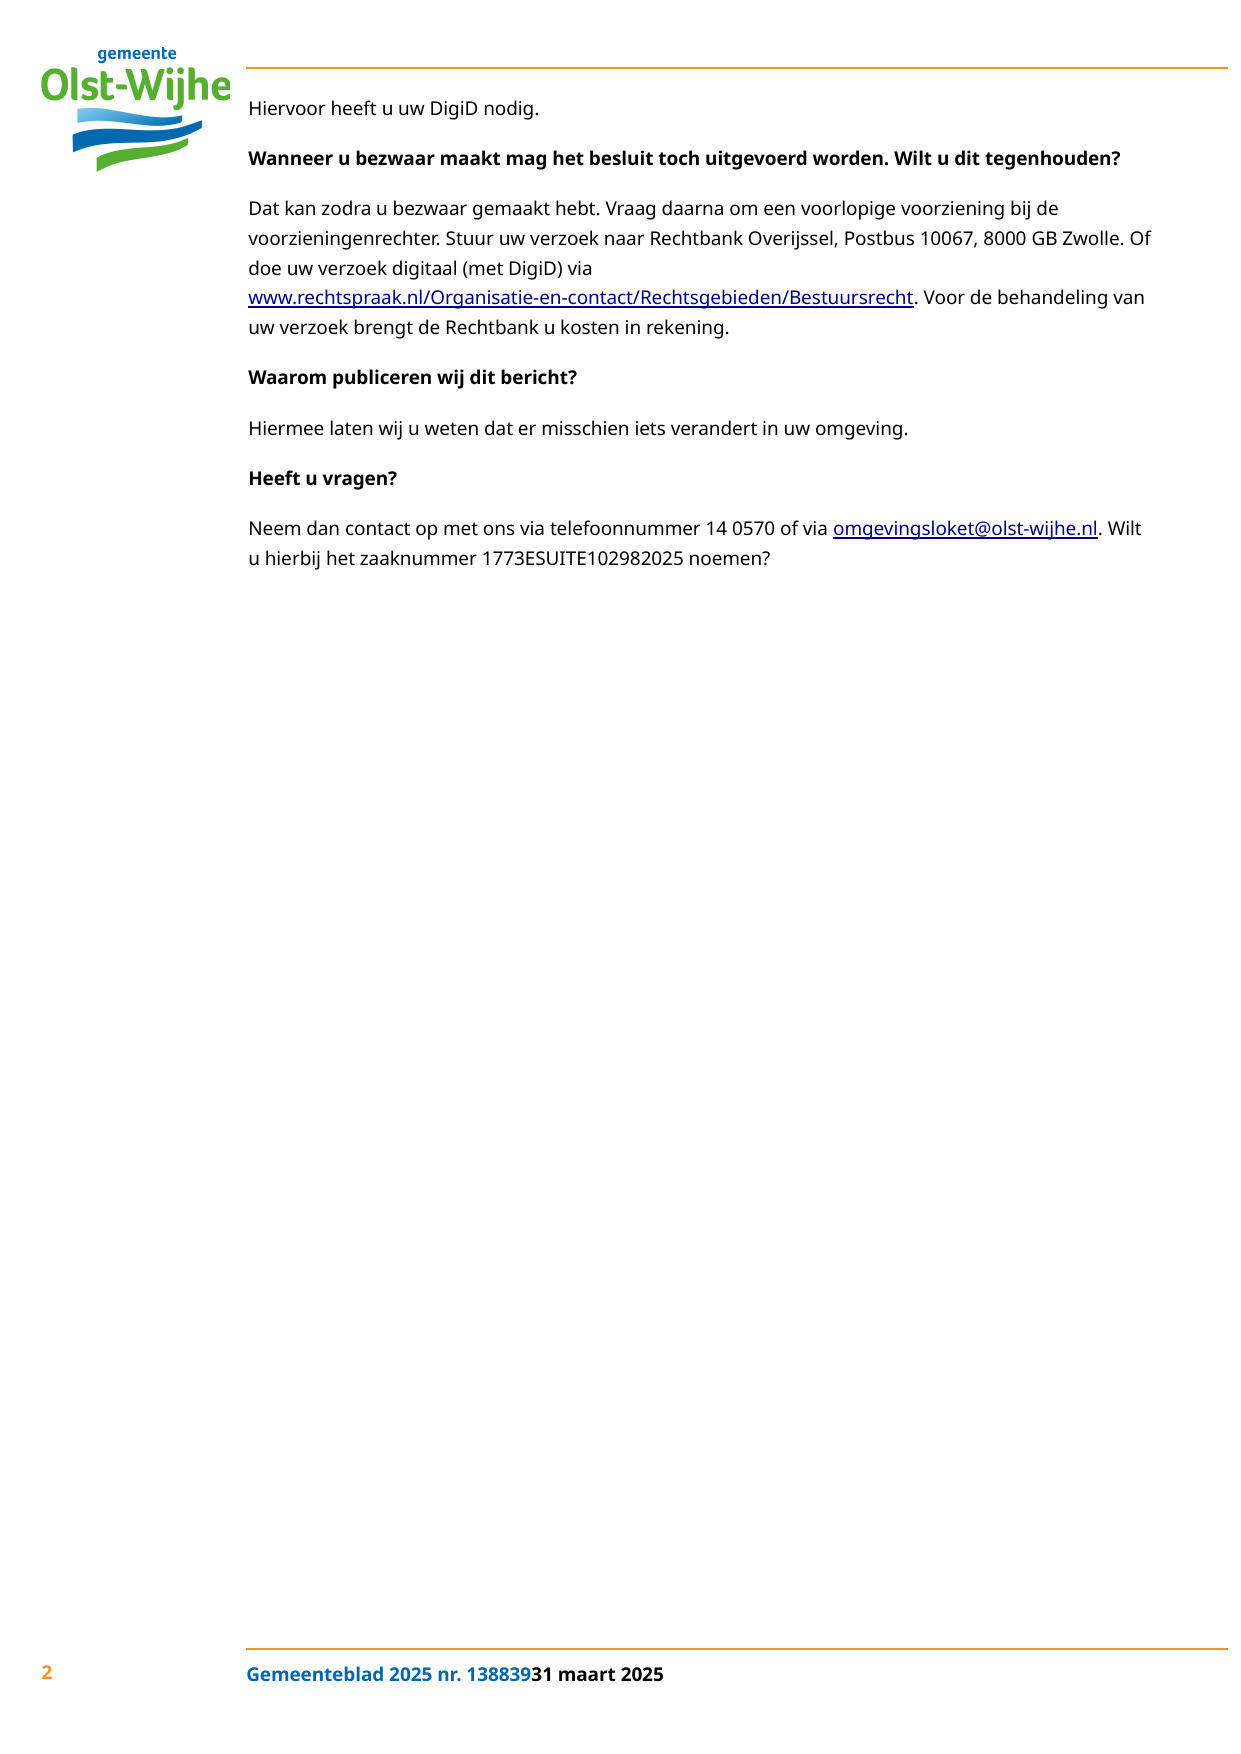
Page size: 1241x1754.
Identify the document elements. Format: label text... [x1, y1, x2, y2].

text Heeft u vragen? [248, 465, 1152, 491]
text Wanneer u bezwaar maakt mag het besluit toch uitgevoerd worden. Wilt u dit tegenhouden? [248, 145, 1152, 171]
text Hiermee laten wij u weten dat er misschien iets verandert in uw omgeving. [248, 415, 1152, 441]
text Waarom publiceren wij dit bericht? [248, 364, 1152, 390]
picture [41, 47, 231, 172]
text Hiervoor heeft u uw DigiD nodig. [248, 95, 1152, 121]
text Neem dan contact op met ons via telefoonnummer 14 0570 of via omgevingsloket@olst-wijhe.nl. Wilt u hierbij het zaaknummer 1773ESUITE102982025 noemen? [248, 516, 1152, 571]
text Dat kan zodra u bezwaar gemaakt hebt. Vraag daarna om een voorlopige voorziening bij de voorzieningenrechter. Stuur uw verzoek naar Rechtbank Overijssel, Postbus 10067, 8000 GB Zwolle. Of doe uw verzoek digitaal (met DigiD) via www.rechtspraak.nl/Organisatie-en-contact/Rechtsgebieden/Bestuursrecht. Voor de behandeling van uw verzoek brengt de Rechtbank u kosten in rekening. [248, 196, 1152, 340]
